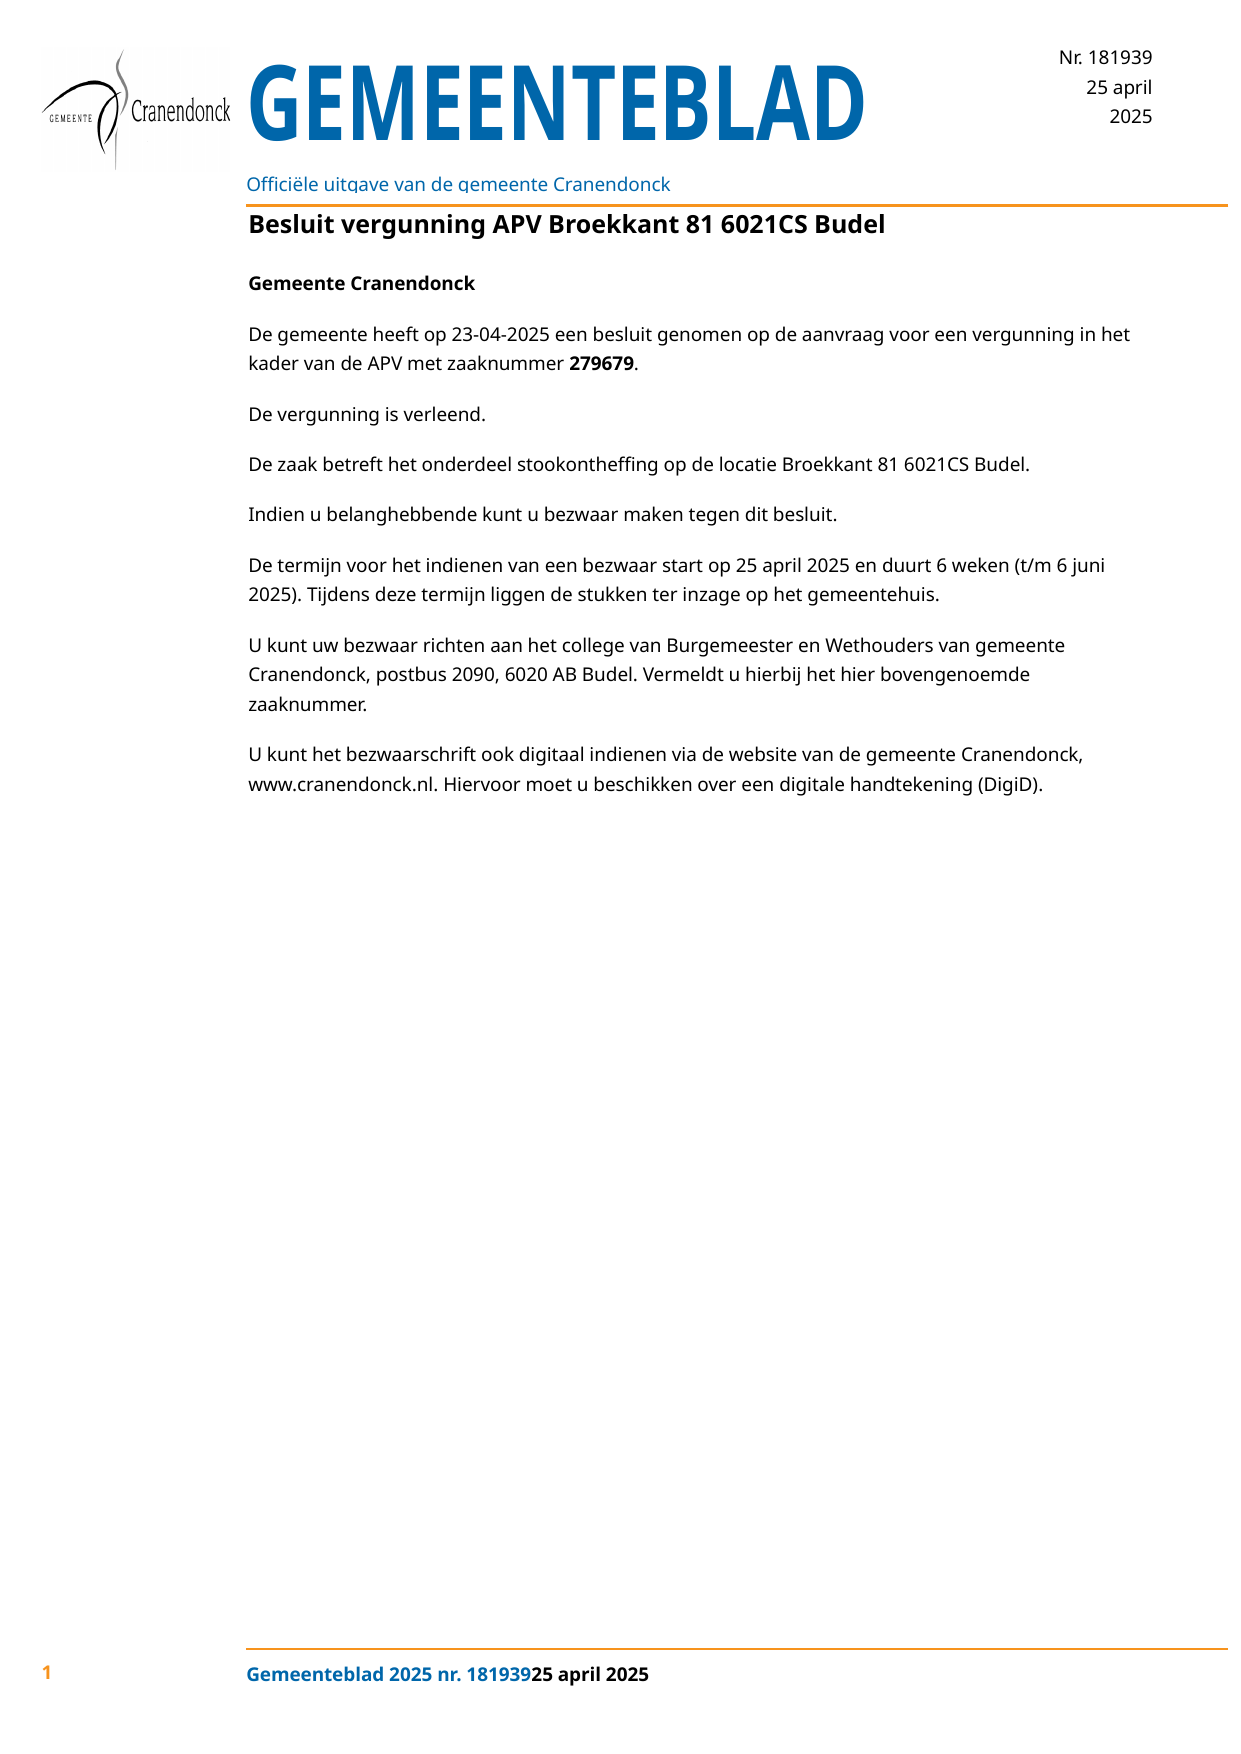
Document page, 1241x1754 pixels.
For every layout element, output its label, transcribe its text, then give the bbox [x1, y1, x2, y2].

text De zaak betreft het onderdeel stookontheffing op de locatie Broekkant 81 6021CS Budel. [248, 451, 1152, 477]
text Besluit vergunning APV Broekkant 81 6021CS Budel [248, 207, 1152, 241]
text De vergunning is verleend. [248, 401, 1152, 426]
text U kunt uw bezwaar richten aan het college van Burgemeester en Wethouders van gemeente Cranendonck, postbus 2090, 6020 AB Budel. Vermeldt u hierbij het hier bovengenoemde zaaknummer. [248, 632, 1152, 717]
text Gemeente Cranendonck [248, 270, 1152, 296]
text De gemeente heeft op 23-04-2025 een besluit genomen op de aanvraag voor een vergunning in het kader van de APV met zaaknummer 279679. [248, 321, 1152, 376]
picture [41, 47, 231, 172]
text U kunt het bezwaarschrift ook digitaal indienen via de website van de gemeente Cranendonck, www.cranendonck.nl. Hiervoor moet u beschikken over een digitale handtekening (DigiD). [248, 742, 1152, 797]
text De termijn voor het indienen van een bezwaar start op 25 april 2025 en duurt 6 weken (t/m 6 juni 2025). Tijdens deze termijn liggen de stukken ter inzage op het gemeentehuis. [248, 552, 1152, 607]
text Indien u belanghebbende kunt u bezwaar maken tegen dit besluit. [248, 502, 1152, 527]
